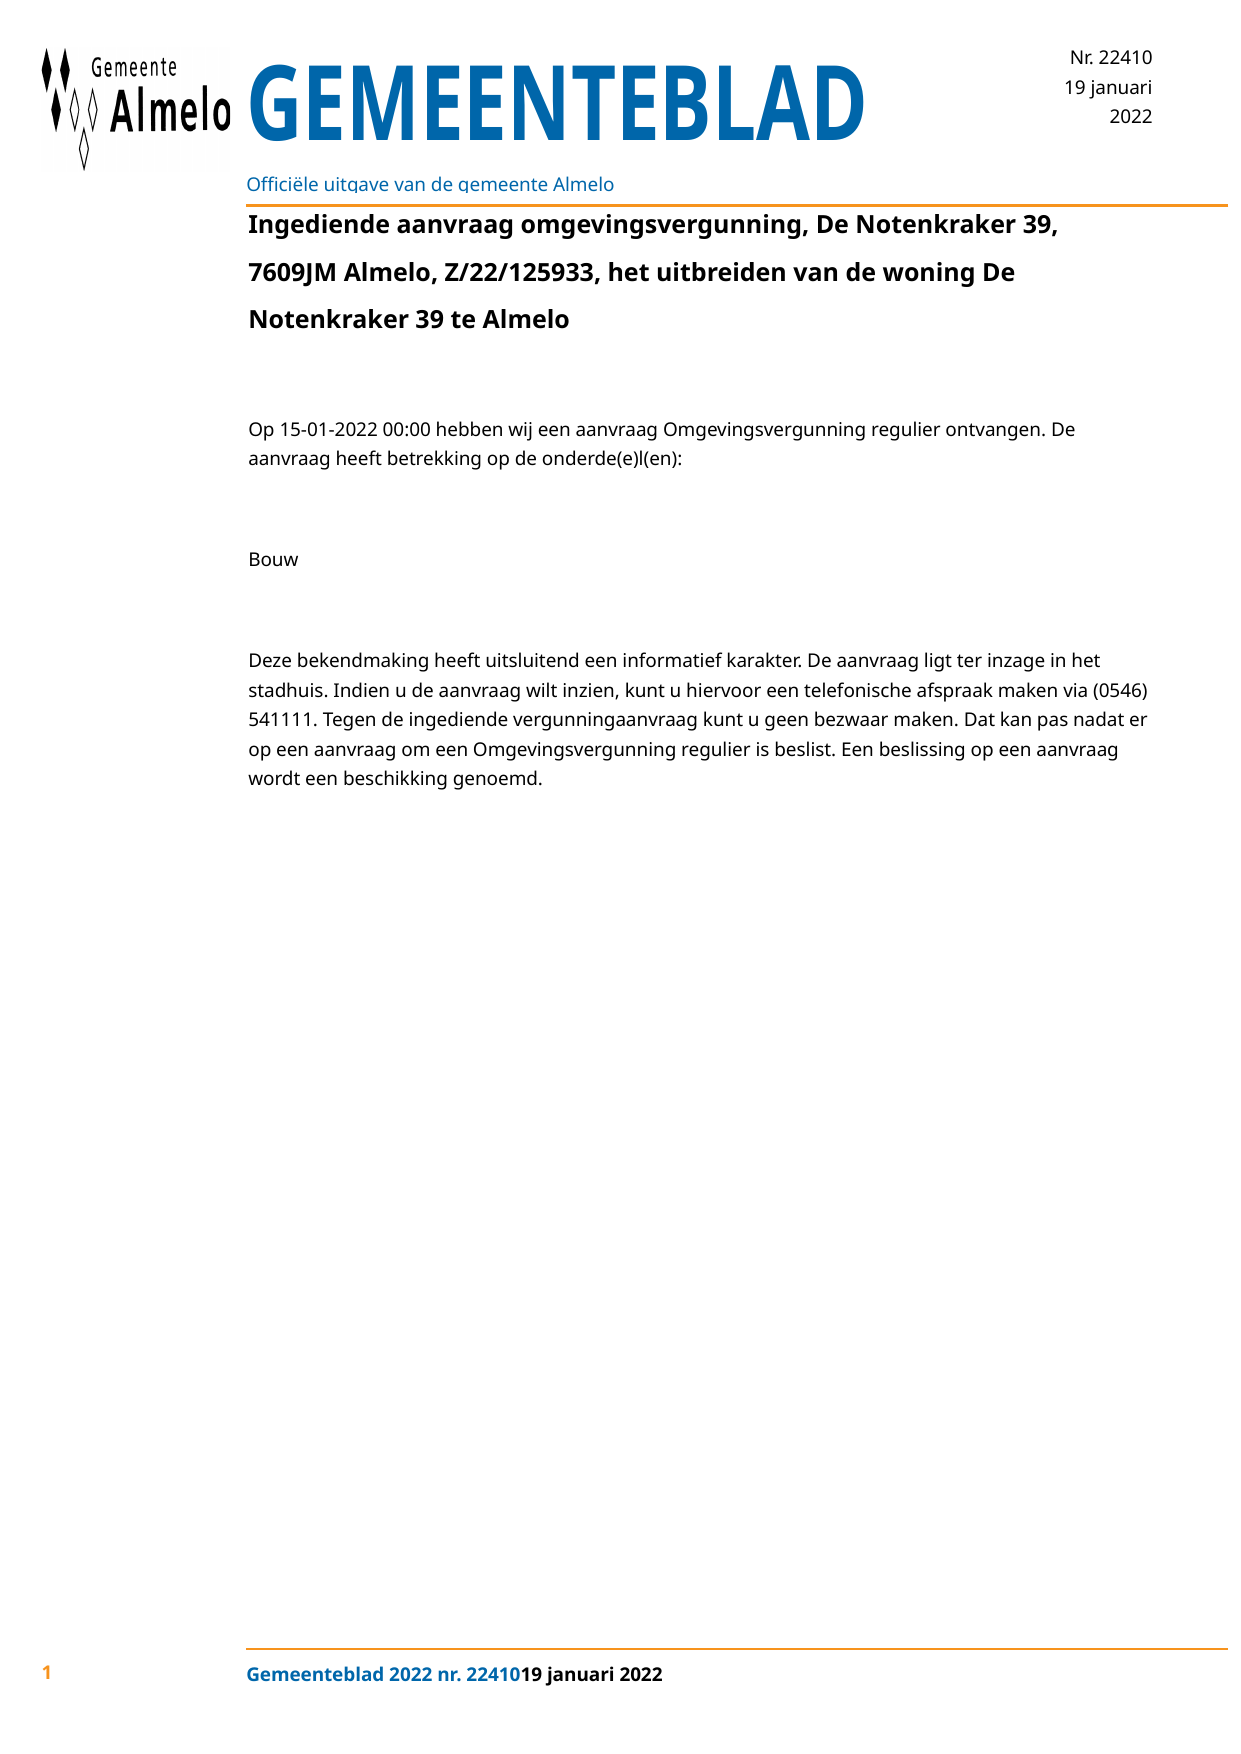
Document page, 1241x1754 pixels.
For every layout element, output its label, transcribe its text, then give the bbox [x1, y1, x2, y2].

text Ingediende aanvraag omgevingsvergunning, De Notenkraker 39, 7609JM Almelo, Z/22/125933, het uitbreiden van de woning De Notenkraker 39 te Almelo [248, 207, 1152, 336]
text Op 15-01-2022 00:00 hebben wij een aanvraag Omgevingsvergunning regulier ontvangen. De aanvraag heeft betrekking op de onderde(e)l(en): [248, 416, 1152, 471]
text Deze bekendmaking heeft uitsluitend een informatief karakter. De aanvraag ligt ter inzage in het stadhuis. Indien u de aanvraag wilt inzien, kunt u hiervoor een telefonische afspraak maken via (0546) 541111. Tegen de ingediende vergunningaanvraag kunt u geen bezwaar maken. Dat kan pas nadat er op een aanvraag om een Omgevingsvergunning regulier is beslist. Een beslissing op een aanvraag wordt een beschikking genoemd. [248, 647, 1152, 791]
text Bouw [248, 546, 1152, 572]
picture [41, 47, 231, 172]
